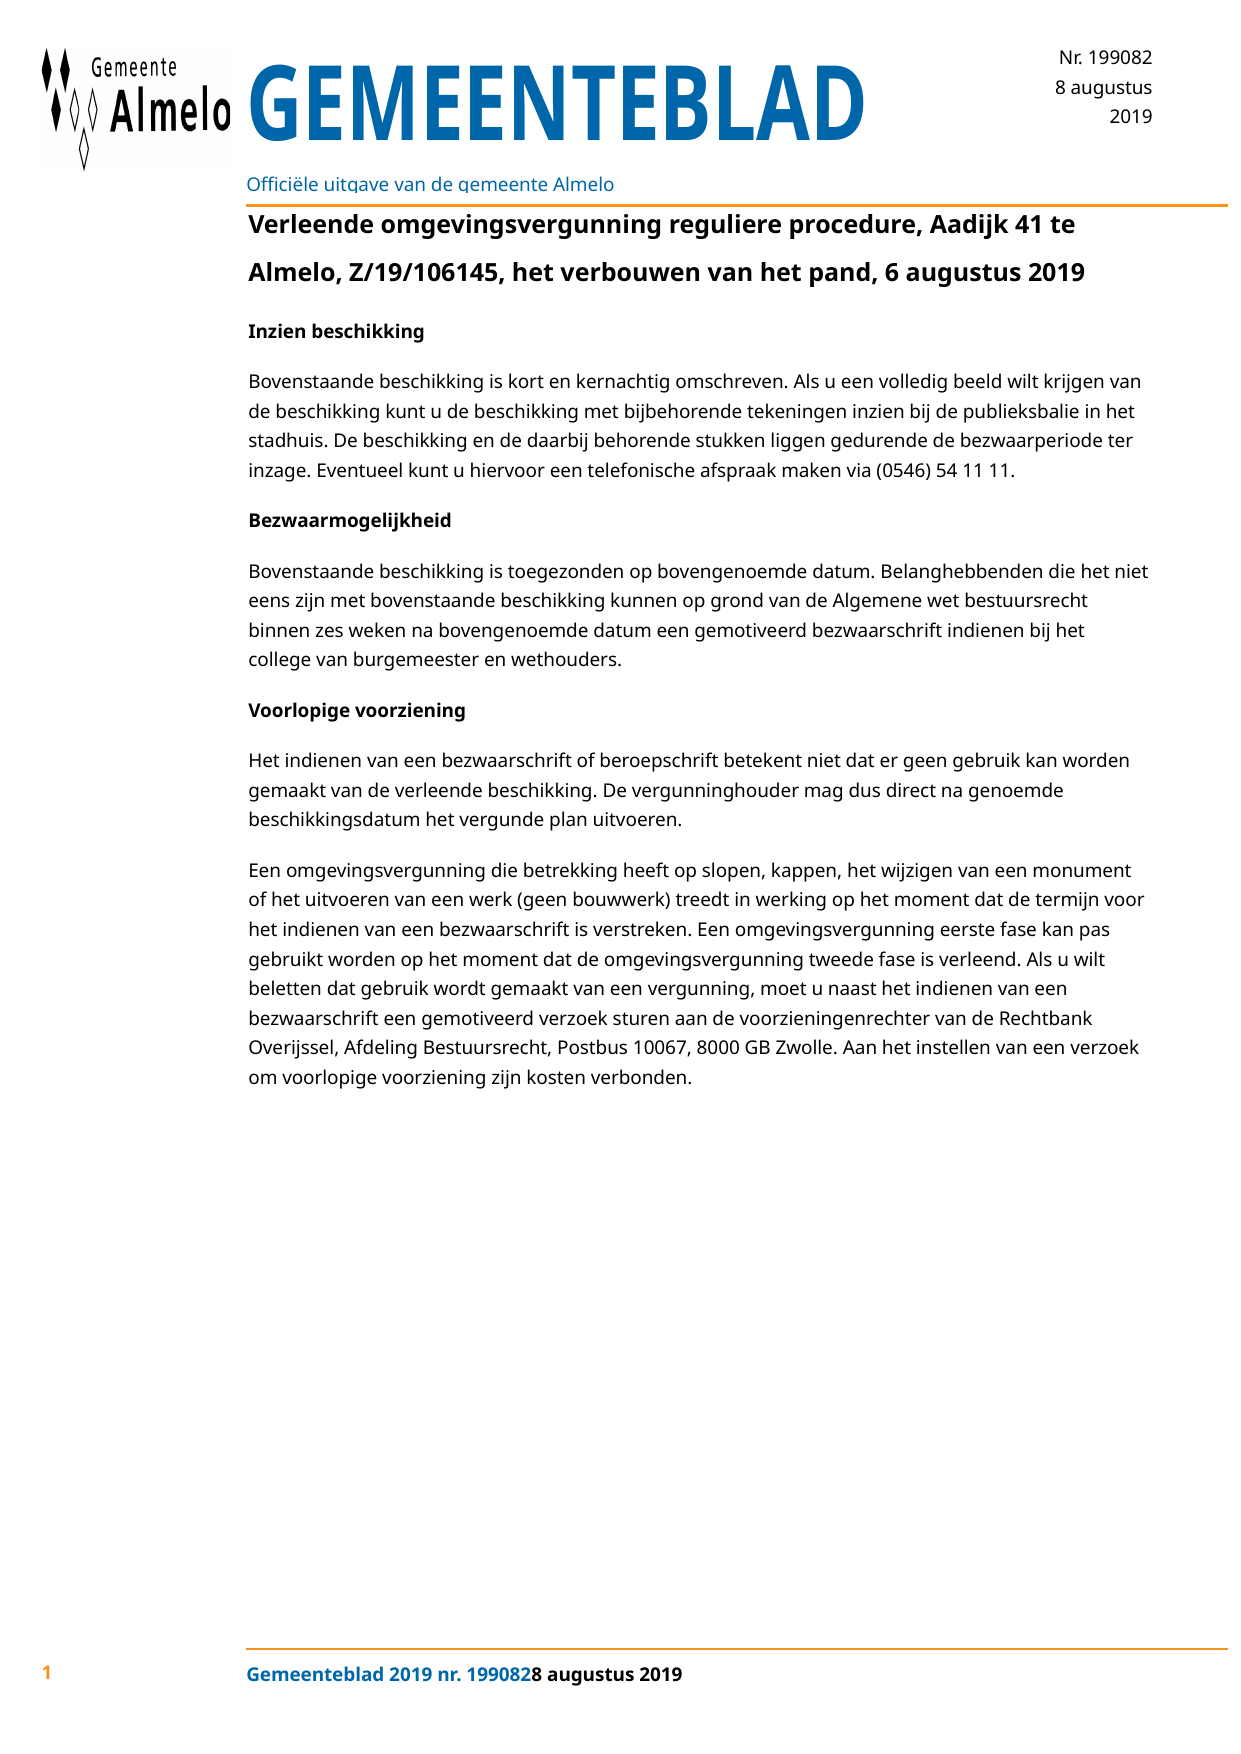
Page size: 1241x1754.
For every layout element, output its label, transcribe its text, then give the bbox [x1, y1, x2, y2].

picture [41, 47, 231, 172]
text Bovenstaande beschikking is toegezonden op bovengenoemde datum. Belanghebbenden die het niet eens zijn met bovenstaande beschikking kunnen op grond van de Algemene wet bestuursrecht binnen zes weken na bovengenoemde datum een gemotiveerd bezwaarschrift indienen bij het college van burgemeester en wethouders. [248, 558, 1152, 672]
text Bovenstaande beschikking is kort en kernachtig omschreven. Als u een volledig beeld wilt krijgen van de beschikking kunt u de beschikking met bijbehorende tekeningen inzien bij de publieksbalie in het stadhuis. De beschikking en de daarbij behorende stukken liggen gedurende de bezwaarperiode ter inzage. Eventueel kunt u hiervoor een telefonische afspraak maken via (0546) 54 11 11. [248, 368, 1152, 483]
text Bezwaarmogelijkheid [248, 507, 1152, 533]
text Een omgevingsvergunning die betrekking heeft op slopen, kappen, het wijzigen van een monument of het uitvoeren van een werk (geen bouwwerk) treedt in werking op het moment dat de termijn voor het indienen van een bezwaarschrift is verstreken. Een omgevingsvergunning eerste fase kan pas gebruikt worden op het moment dat de omgevingsvergunning tweede fase is verleend. Als u wilt beletten dat gebruik wordt gemaakt van een vergunning, moet u naast het indienen van een bezwaarschrift een gemotiveerd verzoek sturen aan de voorzieningenrechter van de Rechtbank Overijssel, Afdeling Bestuursrecht, Postbus 10067, 8000 GB Zwolle. Aan het instellen van een verzoek om voorlopige voorziening zijn kosten verbonden. [248, 857, 1152, 1090]
text Voorlopige voorziening [248, 697, 1152, 723]
text Inzien beschikking [248, 318, 1152, 344]
text Verleende omgevingsvergunning reguliere procedure, Aadijk 41 te Almelo, Z/19/106145, het verbouwen van het pand, 6 augustus 2019 [248, 207, 1152, 288]
text Het indienen van een bezwaarschrift of beroepschrift betekent niet dat er geen gebruik kan worden gemaakt van de verleende beschikking. De vergunninghouder mag dus direct na genoemde beschikkingsdatum het vergunde plan uitvoeren. [248, 747, 1152, 832]
